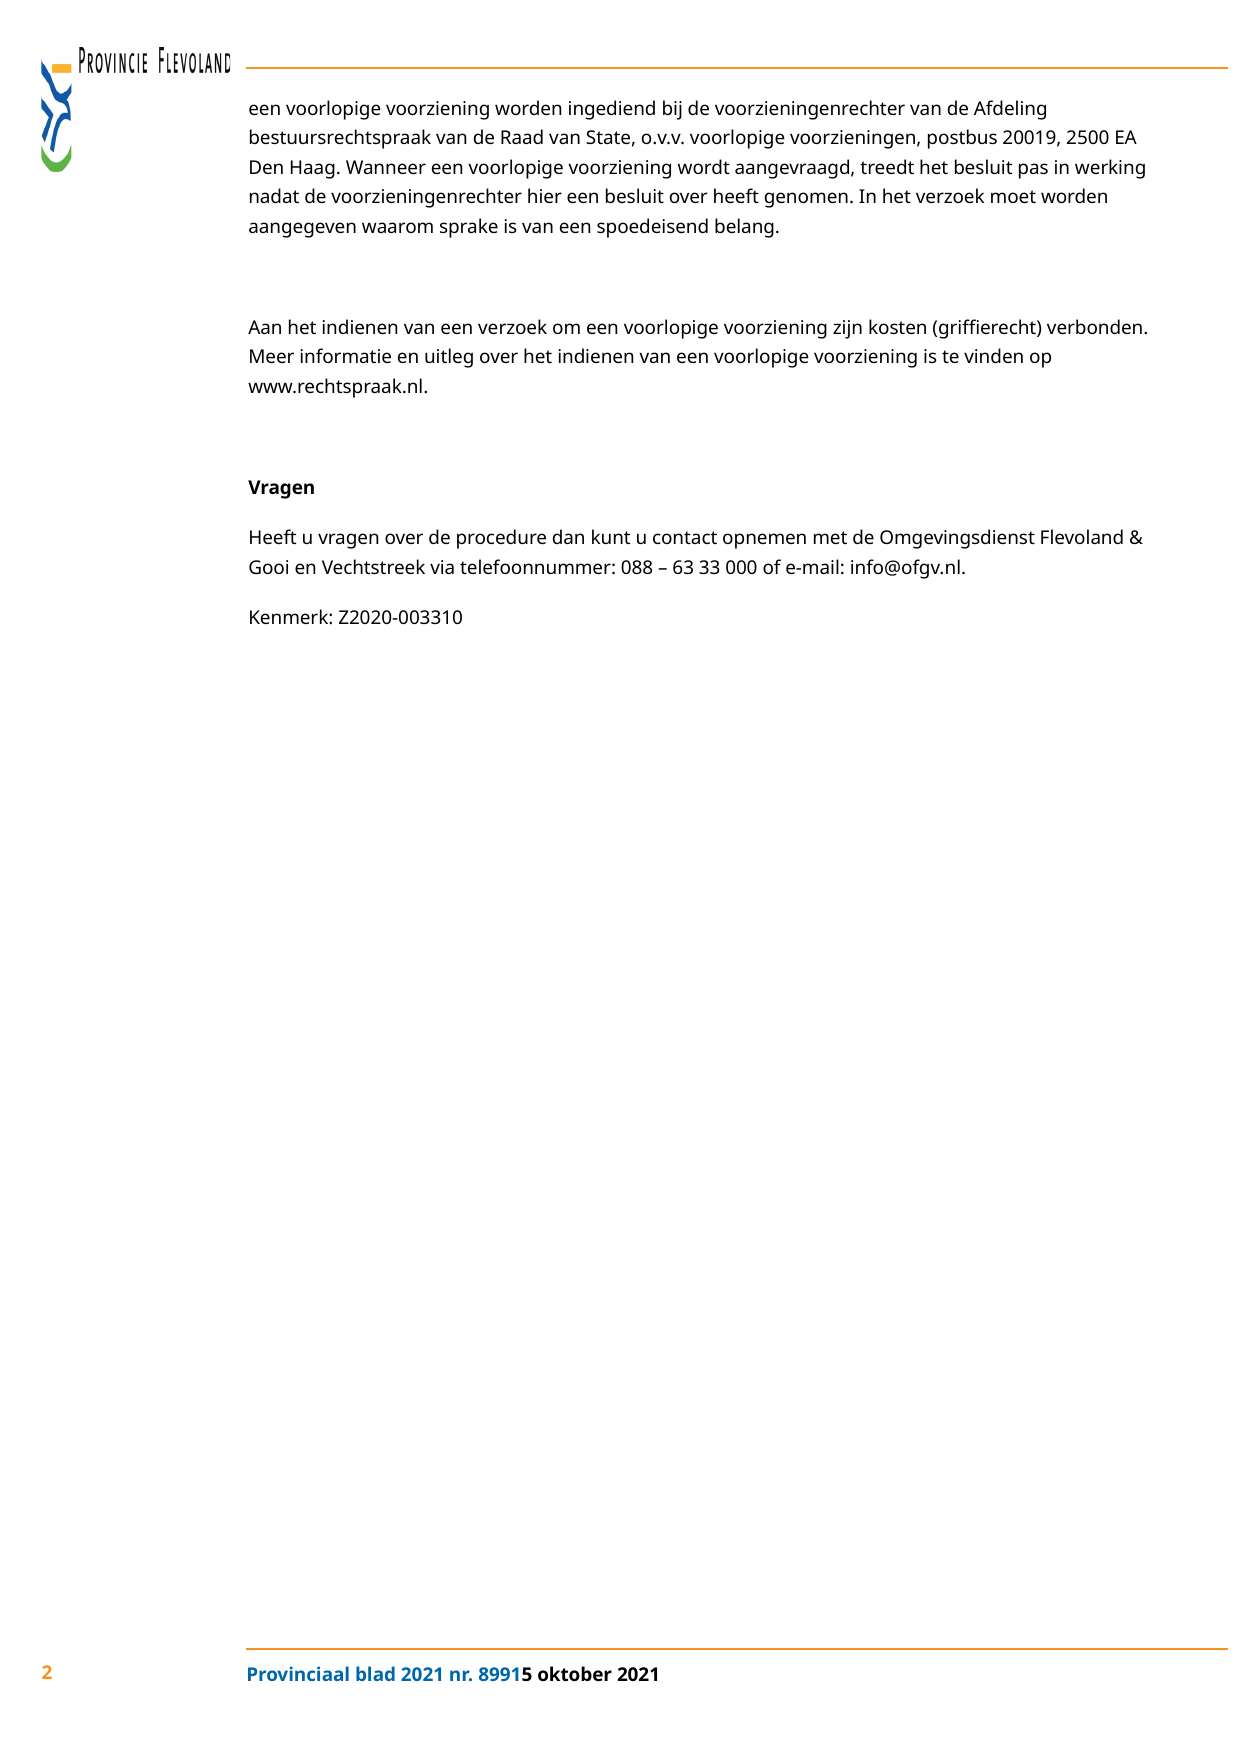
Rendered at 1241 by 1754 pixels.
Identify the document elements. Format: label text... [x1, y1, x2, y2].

text Kenmerk: Z2020-003310 [248, 604, 1152, 630]
text Heeft u vragen over de procedure dan kunt u contact opnemen met de Omgevingsdienst Flevoland & Gooi en Vechtstreek via telefoonnummer: 088 – 63 33 000 of e-mail: info@ofgv.nl. [248, 524, 1152, 580]
text Vragen [248, 474, 1152, 500]
picture [41, 47, 231, 172]
text een voorlopige voorziening worden ingediend bij de voorzieningenrechter van de Afdeling bestuursrechtspraak van de Raad van State, o.v.v. voorlopige voorzieningen, postbus 20019, 2500 EA Den Haag. Wanneer een voorlopige voorziening wordt aangevraagd, treedt het besluit pas in werking nadat de voorzieningenrechter hier een besluit over heeft genomen. In het verzoek moet worden aangegeven waarom sprake is van een spoedeisend belang. [248, 95, 1152, 239]
text Aan het indienen van een verzoek om een voorlopige voorziening zijn kosten (griffierecht) verbonden. Meer informatie en uitleg over het indienen van een voorlopige voorziening is te vinden op www.rechtspraak.nl. [248, 314, 1152, 399]
